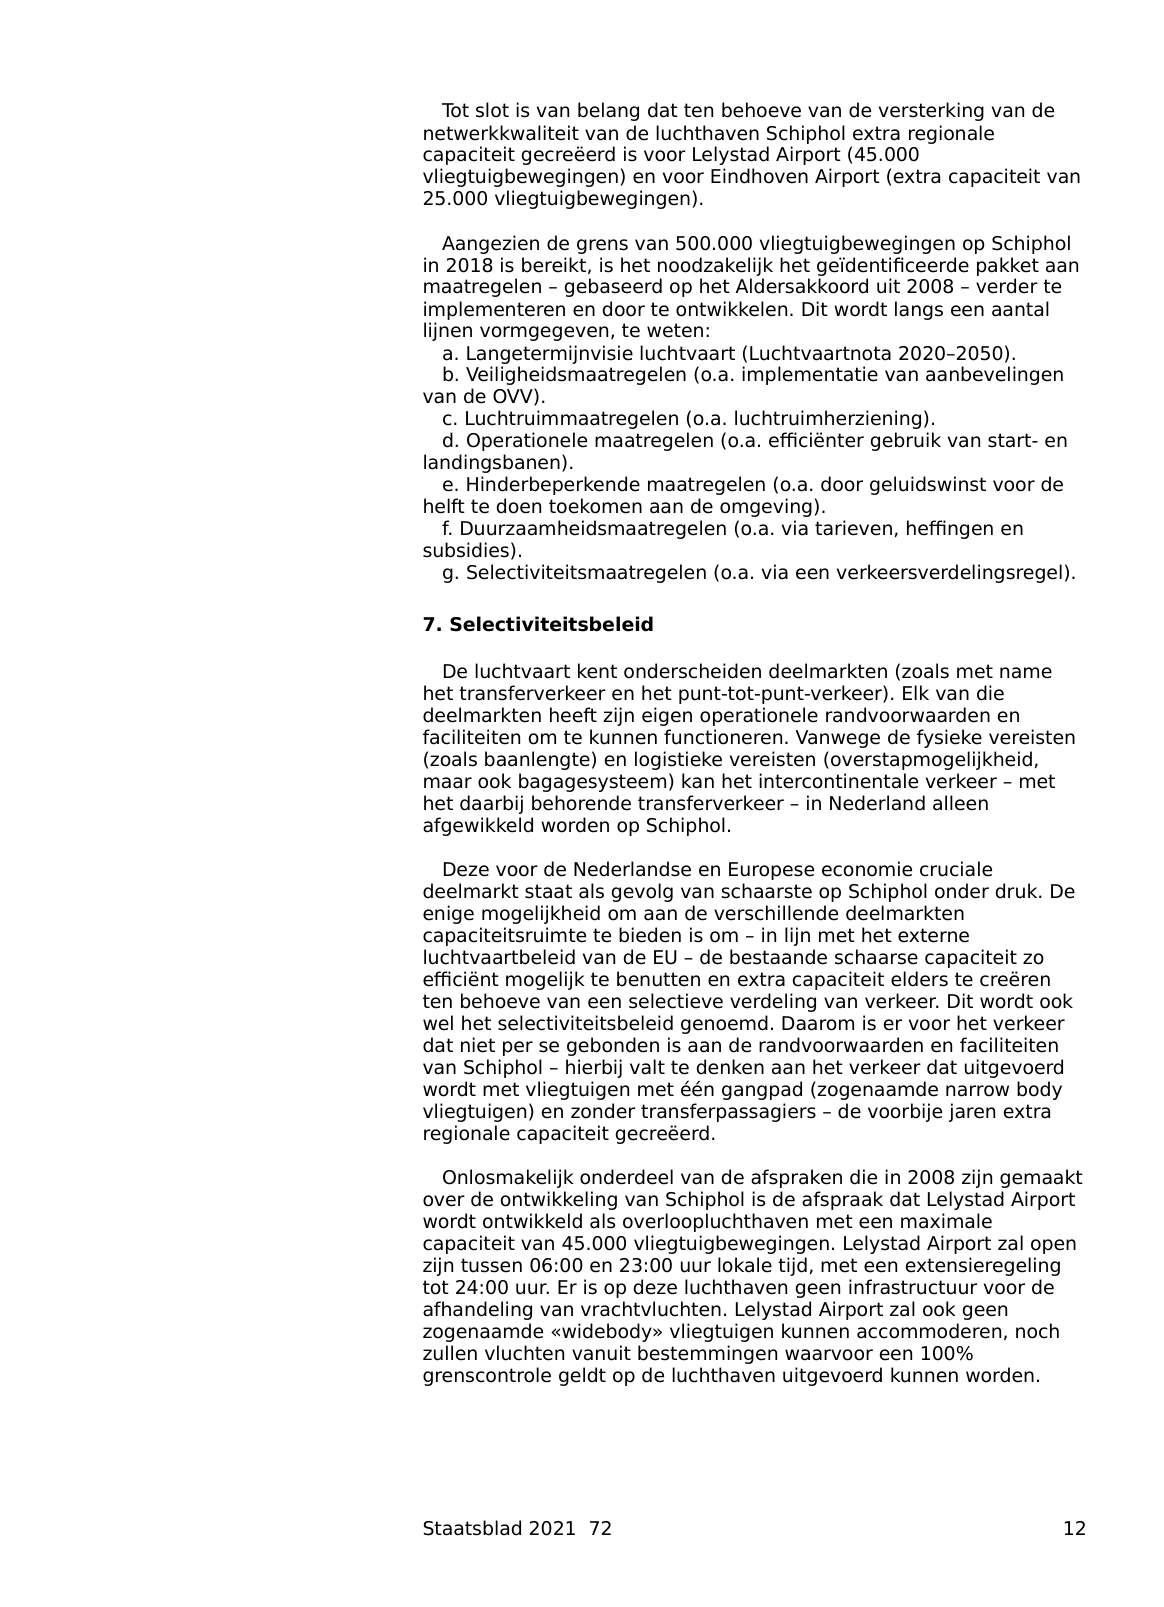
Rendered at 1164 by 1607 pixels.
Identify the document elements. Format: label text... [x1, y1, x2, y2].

text Onlosmakelijk onderdeel van de afspraken die in 2008 zijn gemaakt over de ontwikkeling van Schiphol is de afspraak dat Lelystad Airport wordt ontwikkeld als overloopluchthaven met een maximale capaciteit van 45.000 vliegtuigbewegingen. Lelystad Airport zal open zijn tussen 06:00 en 23:00 uur lokale tijd, met een extensieregeling tot 24:00 uur. Er is op deze luchthaven geen infrastructuur voor de afhandeling van vrachtvluchten. Lelystad Airport zal ook geen zogenaamde «widebody» vliegtuigen kunnen accommoderen, noch zullen vluchten vanuit bestemmingen waarvoor een 100% grenscontrole geldt op de luchthaven uitgevoerd kunnen worden. [422, 1167, 1087, 1387]
text d. Operationele maatregelen (o.a. efficiënter gebruik van start- en landingsbanen). [422, 430, 1087, 474]
text Aangezien de grens van 500.000 vliegtuigbewegingen op Schiphol in 2018 is bereikt, is het noodzakelijk het geïdentificeerde pakket aan maatregelen – gebaseerd op het Aldersakkoord uit 2008 – verder te implementeren en door te ontwikkelen. Dit wordt langs een aantal lijnen vormgegeven, te weten: [422, 232, 1087, 342]
text g. Selectiviteitsmaatregelen (o.a. via een verkeersverdelingsregel). [422, 562, 1087, 584]
text e. Hinderbeperkende maatregelen (o.a. door geluidswinst voor de helft te doen toekomen aan de omgeving). [422, 474, 1087, 518]
text c. Luchtruimmaatregelen (o.a. luchtruimherziening). [422, 408, 1087, 430]
text f. Duurzaamheidsmaatregelen (o.a. via tarieven, heffingen en subsidies). [422, 518, 1087, 562]
text De luchtvaart kent onderscheiden deelmarkten (zoals met name het transferverkeer en het punt-tot-punt-verkeer). Elk van die deelmarkten heeft zijn eigen operationele randvoorwaarden en faciliteiten om te kunnen functioneren. Vanwege de fysieke vereisten (zoals baanlengte) en logistieke vereisten (overstapmogelijkheid, maar ook bagagesysteem) kan het intercontinentale verkeer – met het daarbij behorende transferverkeer – in Nederland alleen afgewikkeld worden op Schiphol. [422, 661, 1087, 837]
subtitle 7. Selectiviteitsbeleid [422, 614, 1087, 636]
text b. Veiligheidsmaatregelen (o.a. implementatie van aanbevelingen van de OVV). [422, 364, 1087, 408]
text a. Langetermijnvisie luchtvaart (Luchtvaartnota 2020–2050). [422, 342, 1087, 364]
text Deze voor de Nederlandse en Europese economie cruciale deelmarkt staat als gevolg van schaarste op Schiphol onder druk. De enige mogelijkheid om aan de verschillende deelmarkten capaciteitsruimte te bieden is om – in lijn met het externe luchtvaartbeleid van de EU – de bestaande schaarse capaciteit zo efficiënt mogelijk te benutten en extra capaciteit elders te creëren ten behoeve van een selectieve verdeling van verkeer. Dit wordt ook wel het selectiviteitsbeleid genoemd. Daarom is er voor het verkeer dat niet per se gebonden is aan de randvoorwaarden en faciliteiten van Schiphol – hierbij valt te denken aan het verkeer dat uitgevoerd wordt met vliegtuigen met één gangpad (zogenaamde narrow body vliegtuigen) en zonder transferpassagiers – de voorbije jaren extra regionale capaciteit gecreëerd. [422, 859, 1087, 1145]
text Tot slot is van belang dat ten behoeve van de versterking van de netwerkkwaliteit van de luchthaven Schiphol extra regionale capaciteit gecreëerd is voor Lelystad Airport (45.000 vliegtuigbewegingen) en voor Eindhoven Airport (extra capaciteit van 25.000 vliegtuigbewegingen). [422, 100, 1087, 210]
